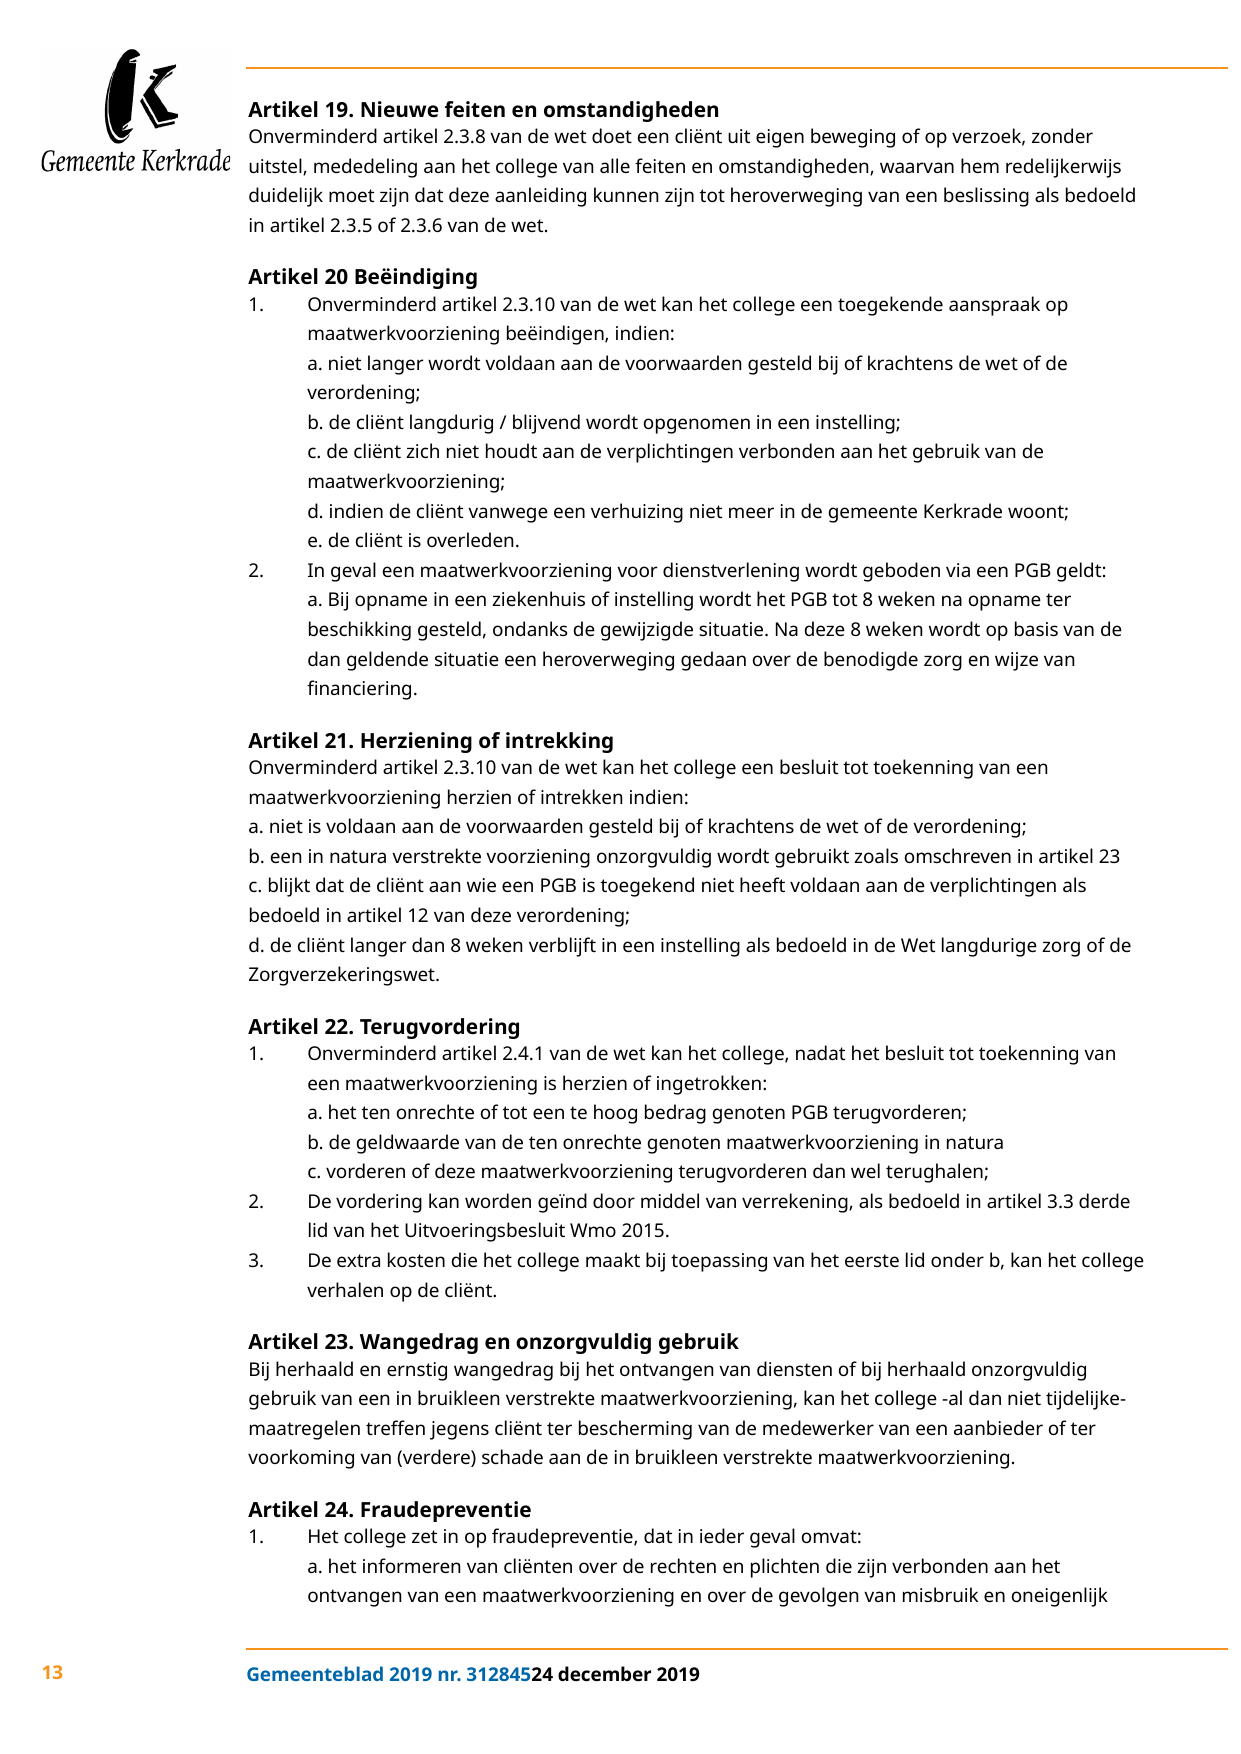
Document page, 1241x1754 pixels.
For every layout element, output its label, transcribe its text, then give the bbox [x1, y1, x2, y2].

text Artikel 22. Terugvordering [248, 1012, 1152, 1040]
list e. de cliënt is overleden. [248, 527, 1152, 553]
list b. de geldwaarde van de ten onrechte genoten maatwerkvoorziening in natura [248, 1129, 1152, 1155]
text Onverminderd artikel 2.3.8 van de wet doet een cliënt uit eigen beweging of op verzoek, zonder uitstel, mededeling aan het college van alle feiten en omstandigheden, waarvan hem redelijkerwijs duidelijk moet zijn dat deze aanleiding kunnen zijn tot heroverweging van een beslissing als bedoeld in artikel 2.3.5 of 2.3.6 van de wet. [248, 123, 1152, 238]
text a. niet is voldaan aan de voorwaarden gesteld bij of krachtens de wet of de verordening; [248, 813, 1152, 839]
list De vordering kan worden geïnd door middel van verrekening, als bedoeld in artikel 3.3 derde lid van het Uitvoeringsbesluit Wmo 2015. [248, 1188, 1152, 1243]
list De extra kosten die het college maakt bij toepassing van het eerste lid onder b, kan het college verhalen op de cliënt. [248, 1247, 1152, 1303]
list c. de cliënt zich niet houdt aan de verplichtingen verbonden aan het gebruik van de maatwerkvoorziening; [248, 439, 1152, 494]
text Bij herhaald en ernstig wangedrag bij het ontvangen van diensten of bij herhaald onzorgvuldig gebruik van een in bruikleen verstrekte maatwerkvoorziening, kan het college -al dan niet tijdelijke- maatregelen treffen jegens cliënt ter bescherming van de medewerker van een aanbieder of ter voorkoming van (verdere) schade aan de in bruikleen verstrekte maatwerkvoorziening. [248, 1356, 1152, 1470]
text Artikel 19. Nieuwe feiten en omstandigheden [248, 95, 1152, 123]
list Onverminderd artikel 2.4.1 van de wet kan het college, nadat het besluit tot toekenning van een maatwerkvoorziening is herzien of ingetrokken: [248, 1040, 1152, 1096]
text c. blijkt dat de cliënt aan wie een PGB is toegekend niet heeft voldaan aan de verplichtingen als bedoeld in artikel 12 van deze verordening; [248, 873, 1152, 928]
list c. vorderen of deze maatwerkvoorziening terugvorderen dan wel terughalen; [248, 1158, 1152, 1184]
list d. indien de cliënt vanwege een verhuizing niet meer in de gemeente Kerkrade woont; [248, 498, 1152, 524]
text Artikel 21. Herziening of intrekking [248, 726, 1152, 754]
list Onverminderd artikel 2.3.10 van de wet kan het college een toegekende aanspraak op maatwerkvoorziening beëindigen, indien: [248, 291, 1152, 346]
text Artikel 24. Fraudepreventie [248, 1495, 1152, 1523]
list a. het informeren van cliënten over de rechten en plichten die zijn verbonden aan het ontvangen van een maatwerkvoorziening en over de gevolgen van misbruik en oneigenlijk [248, 1553, 1152, 1608]
list b. de cliënt langdurig / blijvend wordt opgenomen in een instelling; [248, 409, 1152, 435]
list a. het ten onrechte of tot een te hoog bedrag genoten PGB terugvorderen; [248, 1099, 1152, 1125]
list In geval een maatwerkvoorziening voor dienstverlening wordt geboden via een PGB geldt: [248, 557, 1152, 583]
list a. niet langer wordt voldaan aan de voorwaarden gesteld bij of krachtens de wet of de verordening; [248, 350, 1152, 405]
list a. Bij opname in een ziekenhuis of instelling wordt het PGB tot 8 weken na opname ter beschikking gesteld, ondanks de gewijzigde situatie. Na deze 8 weken wordt op basis van de dan geldende situatie een heroverweging gedaan over de benodigde zorg en wijze van financiering. [248, 587, 1152, 701]
text Onverminderd artikel 2.3.10 van de wet kan het college een besluit tot toekenning van een maatwerkvoorziening herzien of intrekken indien: [248, 754, 1152, 809]
text b. een in natura verstrekte voorziening onzorgvuldig wordt gebruikt zoals omschreven in artikel 23 [248, 843, 1152, 869]
text d. de cliënt langer dan 8 weken verblijft in een instelling als bedoeld in de Wet langdurige zorg of de Zorgverzekeringswet. [248, 932, 1152, 987]
list Het college zet in op fraudepreventie, dat in ieder geval omvat: [248, 1523, 1152, 1549]
picture [41, 47, 231, 172]
text Artikel 20 Beëindiging [248, 262, 1152, 291]
text Artikel 23. Wangedrag en onzorgvuldig gebruik [248, 1327, 1152, 1356]
